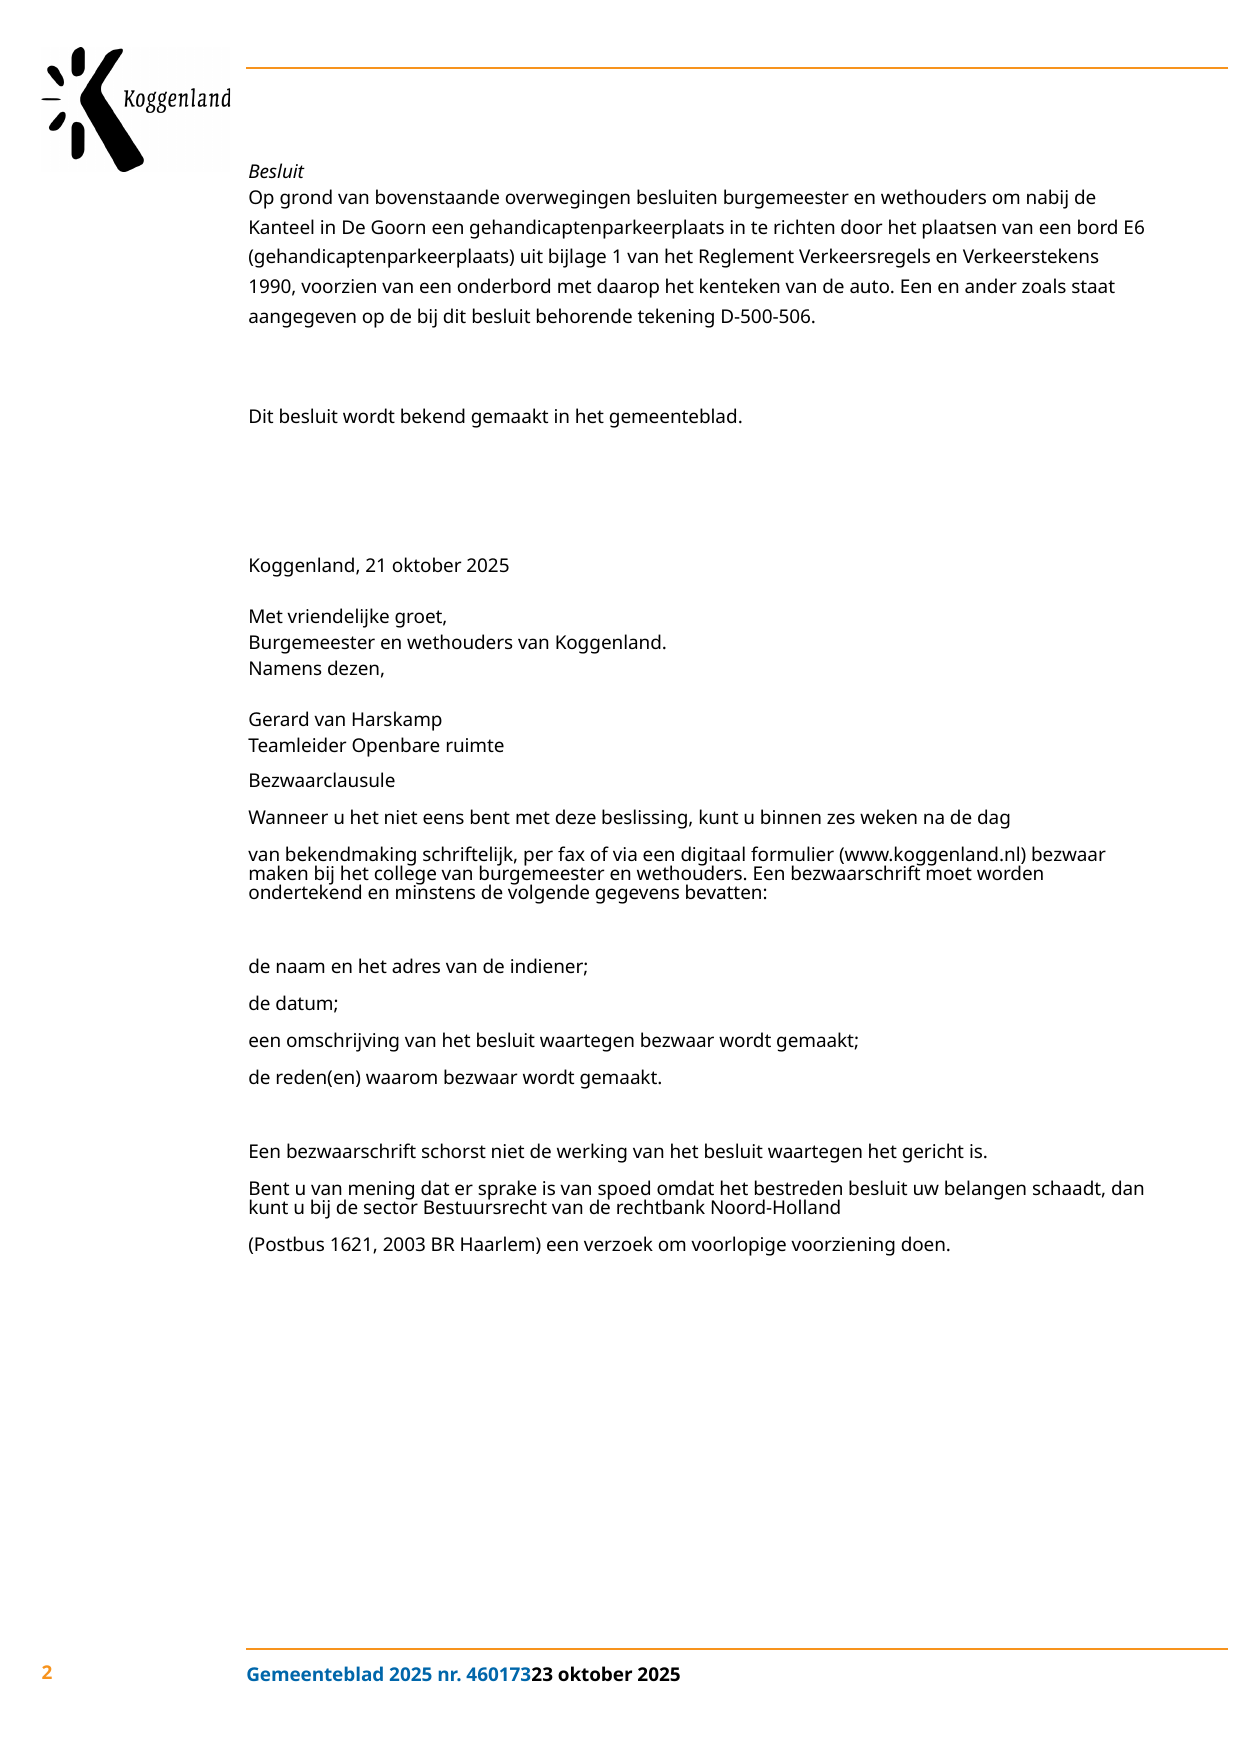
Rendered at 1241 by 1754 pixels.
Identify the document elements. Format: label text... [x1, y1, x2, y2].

text Bezwaarclausule [248, 772, 1152, 791]
text Besluit [248, 159, 1152, 184]
text Namens dezen, [248, 655, 1152, 681]
text Burgemeester en wethouders van Koggenland. [248, 629, 1152, 655]
text Gerard van Harskamp [248, 707, 1152, 732]
text (Postbus 1621, 2003 BR Haarlem) een verzoek om voorlopige voorziening doen. [248, 1236, 1152, 1256]
text Koggenland, 21 oktober 2025 [248, 552, 1152, 578]
text de reden(en) waarom bezwaar wordt gemaakt. [248, 1069, 1152, 1088]
text van bekendmaking schriftelijk, per fax of via een digitaal formulier (www.koggenland.nl) bezwaar maken bij het college van burgemeester en wethouders. Een bezwaarschrift moet worden ondertekend en minstens de volgende gegevens bevatten: [248, 846, 1152, 903]
picture [41, 47, 231, 172]
text Een bezwaarschrift schorst niet de werking van het besluit waartegen het gericht is. [248, 1143, 1152, 1162]
text een omschrijving van het besluit waartegen bezwaar wordt gemaakt; [248, 1032, 1152, 1051]
text Bent u van mening dat er sprake is van spoed omdat het bestreden besluit uw belangen schaadt, dan kunt u bij de sector Bestuursrecht van de rechtbank Noord-Holland [248, 1180, 1152, 1219]
text de datum; [248, 995, 1152, 1014]
text Op grond van bovenstaande overwegingen besluiten burgemeester en wethouders om nabij de Kanteel in De Goorn een gehandicaptenparkeerplaats in te richten door het plaatsen van een bord E6 (gehandicaptenparkeerplaats) uit bijlage 1 van het Reglement Verkeersregels en Verkeerstekens 1990, voorzien van een onderbord met daarop het kenteken van de auto. Een en ander zoals staat aangegeven op de bij dit besluit behorende tekening D-500-506. [248, 184, 1152, 328]
text Dit besluit wordt bekend gemaakt in het gemeenteblad. [248, 404, 1152, 429]
text Met vriendelijke groet, [248, 604, 1152, 629]
text Teamleider Openbare ruimte [248, 732, 1152, 758]
text Wanneer u het niet eens bent met deze beslissing, kunt u binnen zes weken na de dag [248, 809, 1152, 828]
text de naam en het adres van de indiener; [248, 958, 1152, 977]
